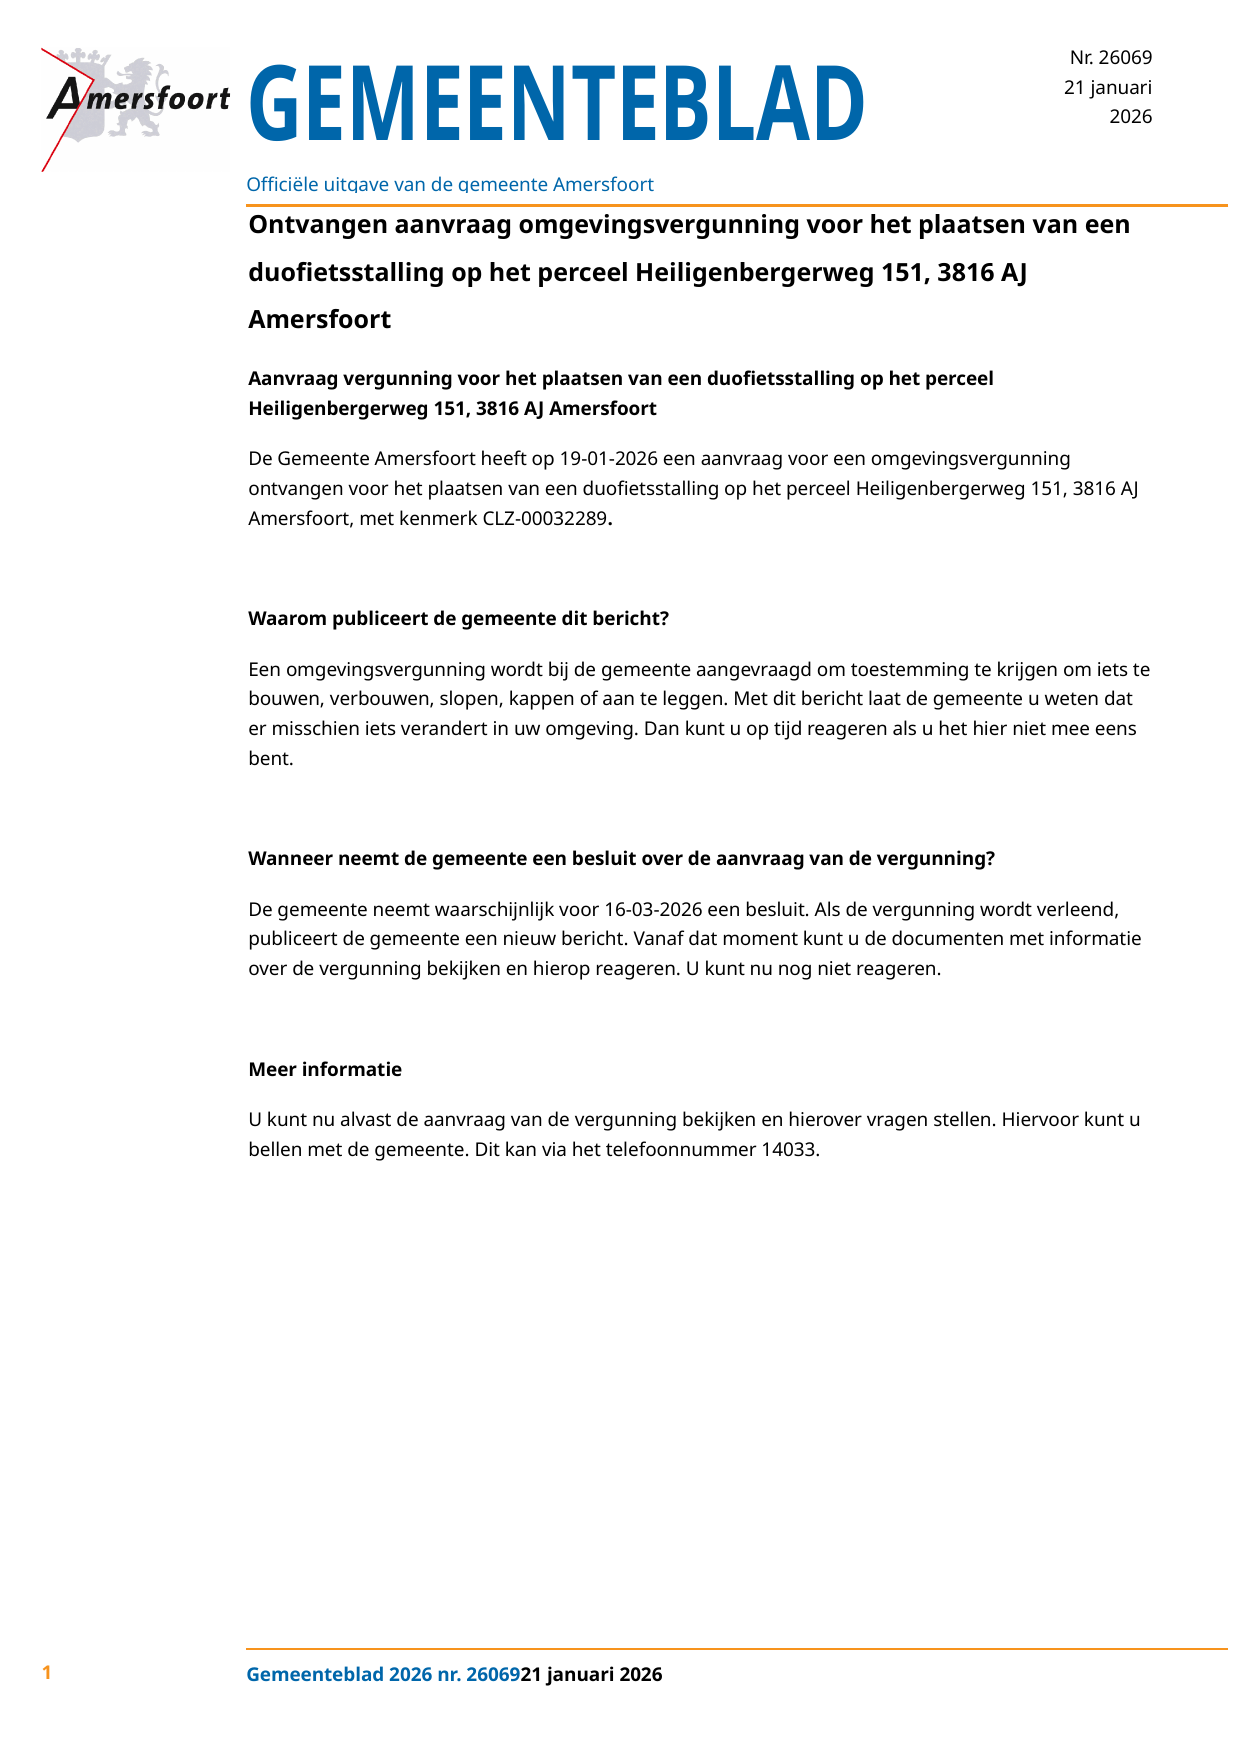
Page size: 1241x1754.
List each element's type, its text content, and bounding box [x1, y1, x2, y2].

text U kunt nu alvast de aanvraag van de vergunning bekijken en hierover vragen stellen. Hiervoor kunt u bellen met de gemeente. Dit kan via het telefoonnummer 14033. [248, 1106, 1152, 1162]
text Aanvraag vergunning voor het plaatsen van een duofietsstalling op het perceel Heiligenbergerweg 151, 3816 AJ Amersfoort [248, 366, 1152, 421]
text Meer informatie [248, 1056, 1152, 1082]
text Een omgevingsvergunning wordt bij de gemeente aangevraagd om toestemming te krijgen om iets te bouwen, verbouwen, slopen, kappen of aan te leggen. Met dit bericht laat de gemeente u weten dat er misschien iets verandert in uw omgeving. Dan kunt u op tijd reageren als u het hier niet mee eens bent. [248, 656, 1152, 770]
text De Gemeente Amersfoort heeft op 19-01-2026 een aanvraag voor een omgevingsvergunning ontvangen voor het plaatsen van een duofietsstalling op het perceel Heiligenbergerweg 151, 3816 AJ Amersfoort, met kenmerk CLZ-00032289. [248, 446, 1152, 530]
text Wanneer neemt de gemeente een besluit over de aanvraag van de vergunning? [248, 846, 1152, 871]
text Ontvangen aanvraag omgevingsvergunning voor het plaatsen van een duofietsstalling op het perceel Heiligenbergerweg 151, 3816 AJ Amersfoort [248, 207, 1152, 336]
text Waarom publiceert de gemeente dit bericht? [248, 606, 1152, 631]
picture [41, 47, 231, 172]
text De gemeente neemt waarschijnlijk voor 16-03-2026 een besluit. Als de vergunning wordt verleend, publiceert de gemeente een nieuw bericht. Vanaf dat moment kunt u de documenten met informatie over de vergunning bekijken en hierop reageren. U kunt nu nog niet reageren. [248, 896, 1152, 981]
